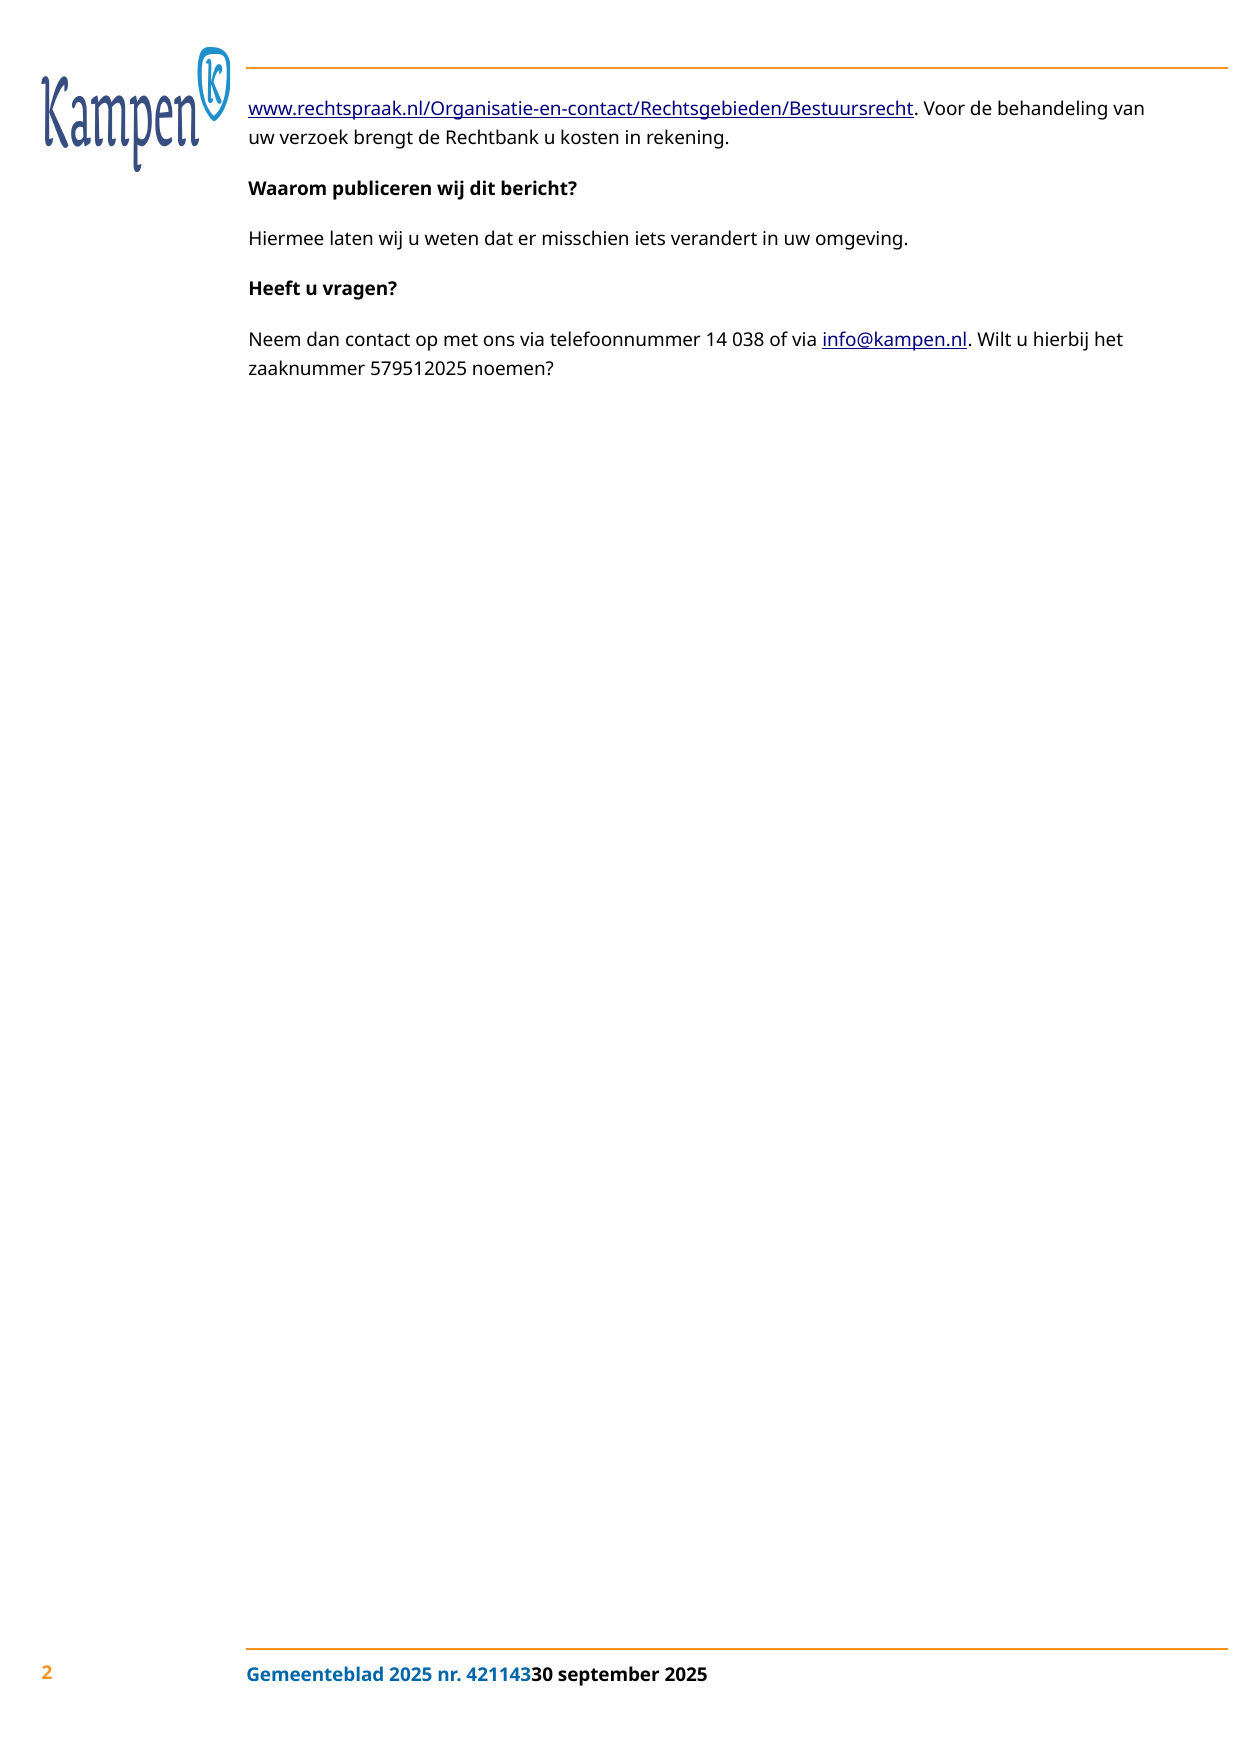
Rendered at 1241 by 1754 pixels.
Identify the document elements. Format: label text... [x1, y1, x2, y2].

picture [41, 47, 231, 172]
text Neem dan contact op met ons via telefoonnummer 14 038 of via info@kampen.nl. Wilt u hierbij het zaaknummer 579512025 noemen? [248, 326, 1152, 381]
text Heeft u vragen? [248, 276, 1152, 301]
text www.rechtspraak.nl/Organisatie-en-contact/Rechtsgebieden/Bestuursrecht. Voor de behandeling van uw verzoek brengt de Rechtbank u kosten in rekening. [248, 95, 1152, 150]
text Waarom publiceren wij dit bericht? [248, 175, 1152, 201]
text Hiermee laten wij u weten dat er misschien iets verandert in uw omgeving. [248, 225, 1152, 251]
